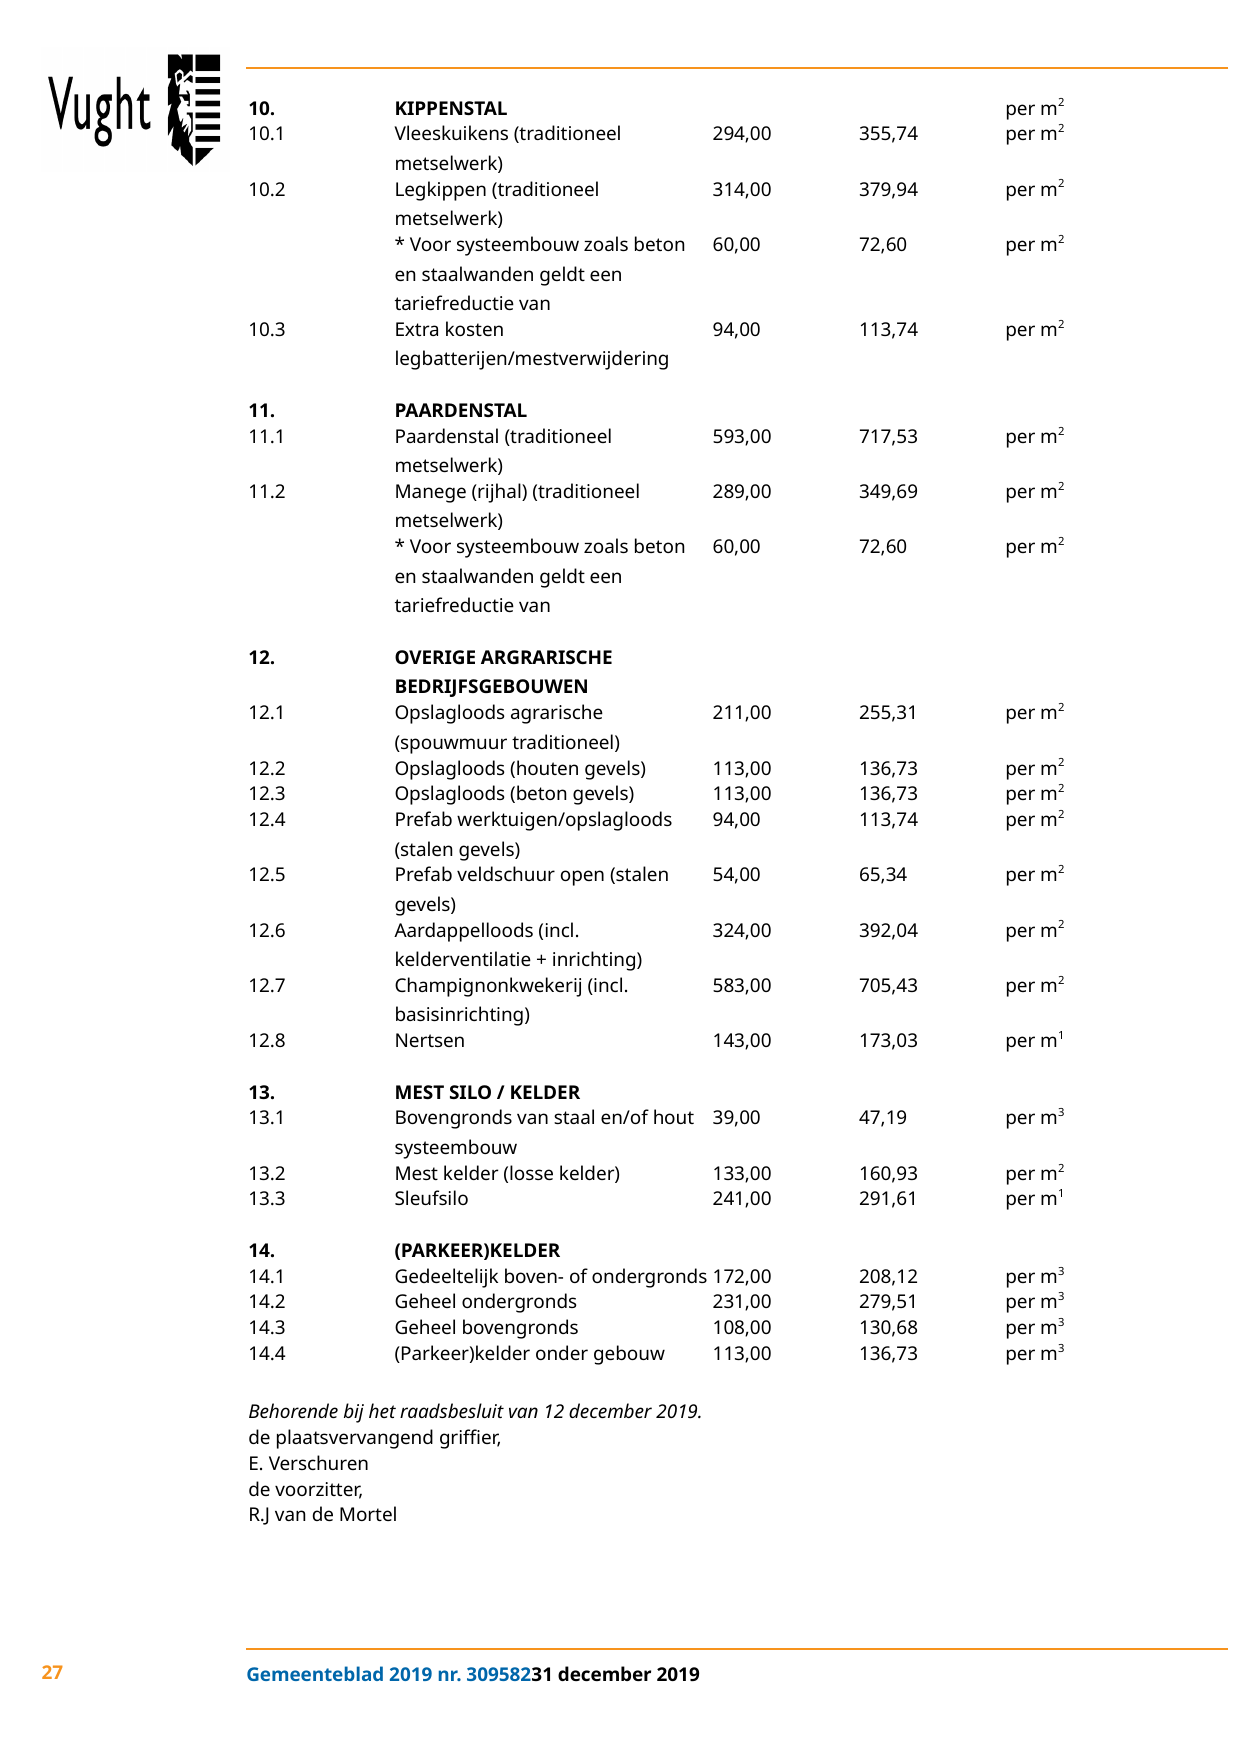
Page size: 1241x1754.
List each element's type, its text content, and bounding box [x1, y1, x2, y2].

table_cell Paardenstal (traditioneel metselwerk) [394, 423, 712, 478]
table_cell 13.3 [248, 1186, 394, 1211]
table_cell per m2 [1005, 423, 1152, 478]
table_cell per m1 [1005, 1028, 1152, 1053]
table_cell 392,04 [859, 917, 1005, 972]
table_cell 12.6 [248, 917, 394, 972]
table_cell 113,74 [859, 316, 1005, 371]
table_cell 13. [248, 1079, 394, 1104]
table_cell (PARKEER)KELDER [394, 1237, 712, 1263]
table_cell Mest kelder (losse kelder) [394, 1160, 712, 1186]
table_cell 14.1 [248, 1263, 394, 1288]
table_cell [859, 95, 1005, 121]
table_cell Geheel bovengronds [394, 1314, 712, 1340]
table_cell 10.2 [248, 176, 394, 231]
table_cell 39,00 [713, 1105, 859, 1160]
table_cell per m3 [1005, 1314, 1152, 1340]
table_cell per m1 [1005, 1186, 1152, 1211]
table_cell [1005, 644, 1152, 699]
table_cell per m2 [1005, 534, 1152, 618]
table_cell OVERIGE ARGRARISCHE BEDRIJFSGEBOUWEN [394, 644, 712, 699]
table_cell [859, 371, 1005, 397]
table_cell Extra kosten legbatterijen/mestverwijdering [394, 316, 712, 371]
table_cell per m2 [1005, 121, 1152, 176]
table_cell [713, 1237, 859, 1263]
table_cell 160,93 [859, 1160, 1005, 1186]
table_cell [713, 1053, 859, 1079]
table_cell [394, 371, 712, 397]
table_cell [859, 1053, 1005, 1079]
table_cell [1005, 1079, 1152, 1104]
picture [41, 47, 231, 172]
table_cell per m2 [1005, 861, 1152, 917]
table_cell Manege (rijhal) (traditioneel metselwerk) [394, 478, 712, 533]
table_cell per m2 [1005, 755, 1152, 780]
table_cell Opslagloods (beton gevels) [394, 780, 712, 806]
table_cell 130,68 [859, 1314, 1005, 1340]
table_cell 11. [248, 397, 394, 423]
table_cell [859, 397, 1005, 423]
table_cell [248, 1053, 394, 1079]
table_cell [713, 1079, 859, 1104]
table_cell * Voor systeembouw zoals beton en staalwanden geldt een tariefreductie van [394, 534, 712, 618]
table_cell KIPPENSTAL [394, 95, 712, 121]
table_cell 136,73 [859, 755, 1005, 780]
table_cell 47,19 [859, 1105, 1005, 1160]
table_cell [713, 397, 859, 423]
table_cell 241,00 [713, 1186, 859, 1211]
text R.J van de Mortel [248, 1501, 1152, 1527]
table_cell [1005, 371, 1152, 397]
table_cell 583,00 [713, 972, 859, 1027]
table_cell Opslagloods agrarische (spouwmuur traditioneel) [394, 699, 712, 755]
table_cell 349,69 [859, 478, 1005, 533]
table_cell 10.1 [248, 121, 394, 176]
table_cell [394, 1211, 712, 1237]
table_cell 289,00 [713, 478, 859, 533]
table_cell [713, 1211, 859, 1237]
table_cell 65,34 [859, 861, 1005, 917]
table_cell Prefab werktuigen/opslagloods (stalen gevels) [394, 806, 712, 861]
table_cell [248, 371, 394, 397]
table_cell 136,73 [859, 780, 1005, 806]
text de plaatsvervangend griffier, [248, 1424, 1152, 1450]
table_cell 208,12 [859, 1263, 1005, 1288]
table_cell [859, 644, 1005, 699]
table_cell 12.3 [248, 780, 394, 806]
table_cell [1005, 618, 1152, 644]
table_cell 12.2 [248, 755, 394, 780]
table_cell per m2 [1005, 806, 1152, 861]
table_cell 717,53 [859, 423, 1005, 478]
table_cell [713, 371, 859, 397]
table_cell 593,00 [713, 423, 859, 478]
table_cell 355,74 [859, 121, 1005, 176]
table_cell per m2 [1005, 176, 1152, 231]
table_cell [859, 1079, 1005, 1104]
table_cell [394, 618, 712, 644]
table_cell 13.1 [248, 1105, 394, 1160]
table_cell per m3 [1005, 1263, 1152, 1288]
table_cell 14. [248, 1237, 394, 1263]
table_cell 379,94 [859, 176, 1005, 231]
table_cell 94,00 [713, 806, 859, 861]
table_cell 12.7 [248, 972, 394, 1027]
table_cell 11.2 [248, 478, 394, 533]
table_cell 705,43 [859, 972, 1005, 1027]
table_cell 10. [248, 95, 394, 121]
table_cell 314,00 [713, 176, 859, 231]
table_cell PAARDENSTAL [394, 397, 712, 423]
table_cell per m2 [1005, 972, 1152, 1027]
table_cell 12. [248, 644, 394, 699]
table_cell Champignonkwekerij (incl. basisinrichting) [394, 972, 712, 1027]
table_cell per m2 [1005, 1160, 1152, 1186]
table_cell 324,00 [713, 917, 859, 972]
table_cell Geheel ondergronds [394, 1289, 712, 1314]
table_cell [713, 644, 859, 699]
table_cell 12.8 [248, 1028, 394, 1053]
table_cell 173,03 [859, 1028, 1005, 1053]
table_cell (Parkeer)kelder onder gebouw [394, 1340, 712, 1366]
table_cell [248, 231, 394, 316]
table_cell 72,60 [859, 231, 1005, 316]
table_cell per m2 [1005, 478, 1152, 533]
table_cell 14.3 [248, 1314, 394, 1340]
table_cell 10.3 [248, 316, 394, 371]
table_cell [248, 1211, 394, 1237]
table_cell 54,00 [713, 861, 859, 917]
table_cell 14.4 [248, 1340, 394, 1366]
table_cell [394, 1053, 712, 1079]
table_cell 133,00 [713, 1160, 859, 1186]
table_cell per m3 [1005, 1340, 1152, 1366]
table_cell per m2 [1005, 316, 1152, 371]
table_cell 255,31 [859, 699, 1005, 755]
table_cell 113,00 [713, 755, 859, 780]
text Behorende bij het raadsbesluit van 12 december 2019. [248, 1398, 1152, 1424]
table_cell Nertsen [394, 1028, 712, 1053]
table_cell [248, 534, 394, 618]
table_cell 72,60 [859, 534, 1005, 618]
table_cell Vleeskuikens (traditioneel metselwerk) [394, 121, 712, 176]
table_cell [1005, 1237, 1152, 1263]
table_cell 13.2 [248, 1160, 394, 1186]
table_cell [1005, 397, 1152, 423]
table_cell [248, 618, 394, 644]
table_cell 60,00 [713, 231, 859, 316]
table_cell per m2 [1005, 699, 1152, 755]
table_cell per m3 [1005, 1289, 1152, 1314]
table_cell 12.4 [248, 806, 394, 861]
table_cell Aardappelloods (incl. kelderventilatie + inrichting) [394, 917, 712, 972]
table_cell Legkippen (traditioneel metselwerk) [394, 176, 712, 231]
table_cell [1005, 1211, 1152, 1237]
table_cell [1005, 1053, 1152, 1079]
table_cell per m3 [1005, 1105, 1152, 1160]
table_cell 12.5 [248, 861, 394, 917]
table_cell 113,00 [713, 1340, 859, 1366]
table_cell Prefab veldschuur open (stalen gevels) [394, 861, 712, 917]
table_cell MEST SILO / KELDER [394, 1079, 712, 1104]
table_cell 113,74 [859, 806, 1005, 861]
table_cell 113,00 [713, 780, 859, 806]
table_cell [713, 618, 859, 644]
table_cell 172,00 [713, 1263, 859, 1288]
text de voorzitter, [248, 1476, 1152, 1501]
table_cell per m2 [1005, 231, 1152, 316]
table_cell per m2 [1005, 917, 1152, 972]
table_cell [859, 1211, 1005, 1237]
table_cell Sleufsilo [394, 1186, 712, 1211]
table_cell [713, 95, 859, 121]
table_cell 12.1 [248, 699, 394, 755]
table_cell 136,73 [859, 1340, 1005, 1366]
table_cell Gedeeltelijk boven- of ondergronds [394, 1263, 712, 1288]
table_cell 11.1 [248, 423, 394, 478]
table_cell 231,00 [713, 1289, 859, 1314]
text E. Verschuren [248, 1450, 1152, 1476]
table_cell 291,61 [859, 1186, 1005, 1211]
table_cell per m2 [1005, 95, 1152, 121]
table_cell 108,00 [713, 1314, 859, 1340]
table_cell 211,00 [713, 699, 859, 755]
table_cell 294,00 [713, 121, 859, 176]
table_cell 94,00 [713, 316, 859, 371]
table_cell per m2 [1005, 780, 1152, 806]
table_cell 143,00 [713, 1028, 859, 1053]
table_cell 279,51 [859, 1289, 1005, 1314]
table_cell Opslagloods (houten gevels) [394, 755, 712, 780]
table_cell Bovengronds van staal en/of hout systeembouw [394, 1105, 712, 1160]
table_cell 14.2 [248, 1289, 394, 1314]
table_cell 60,00 [713, 534, 859, 618]
table_cell [859, 618, 1005, 644]
table_cell [859, 1237, 1005, 1263]
table_cell * Voor systeembouw zoals beton en staalwanden geldt een tariefreductie van [394, 231, 712, 316]
